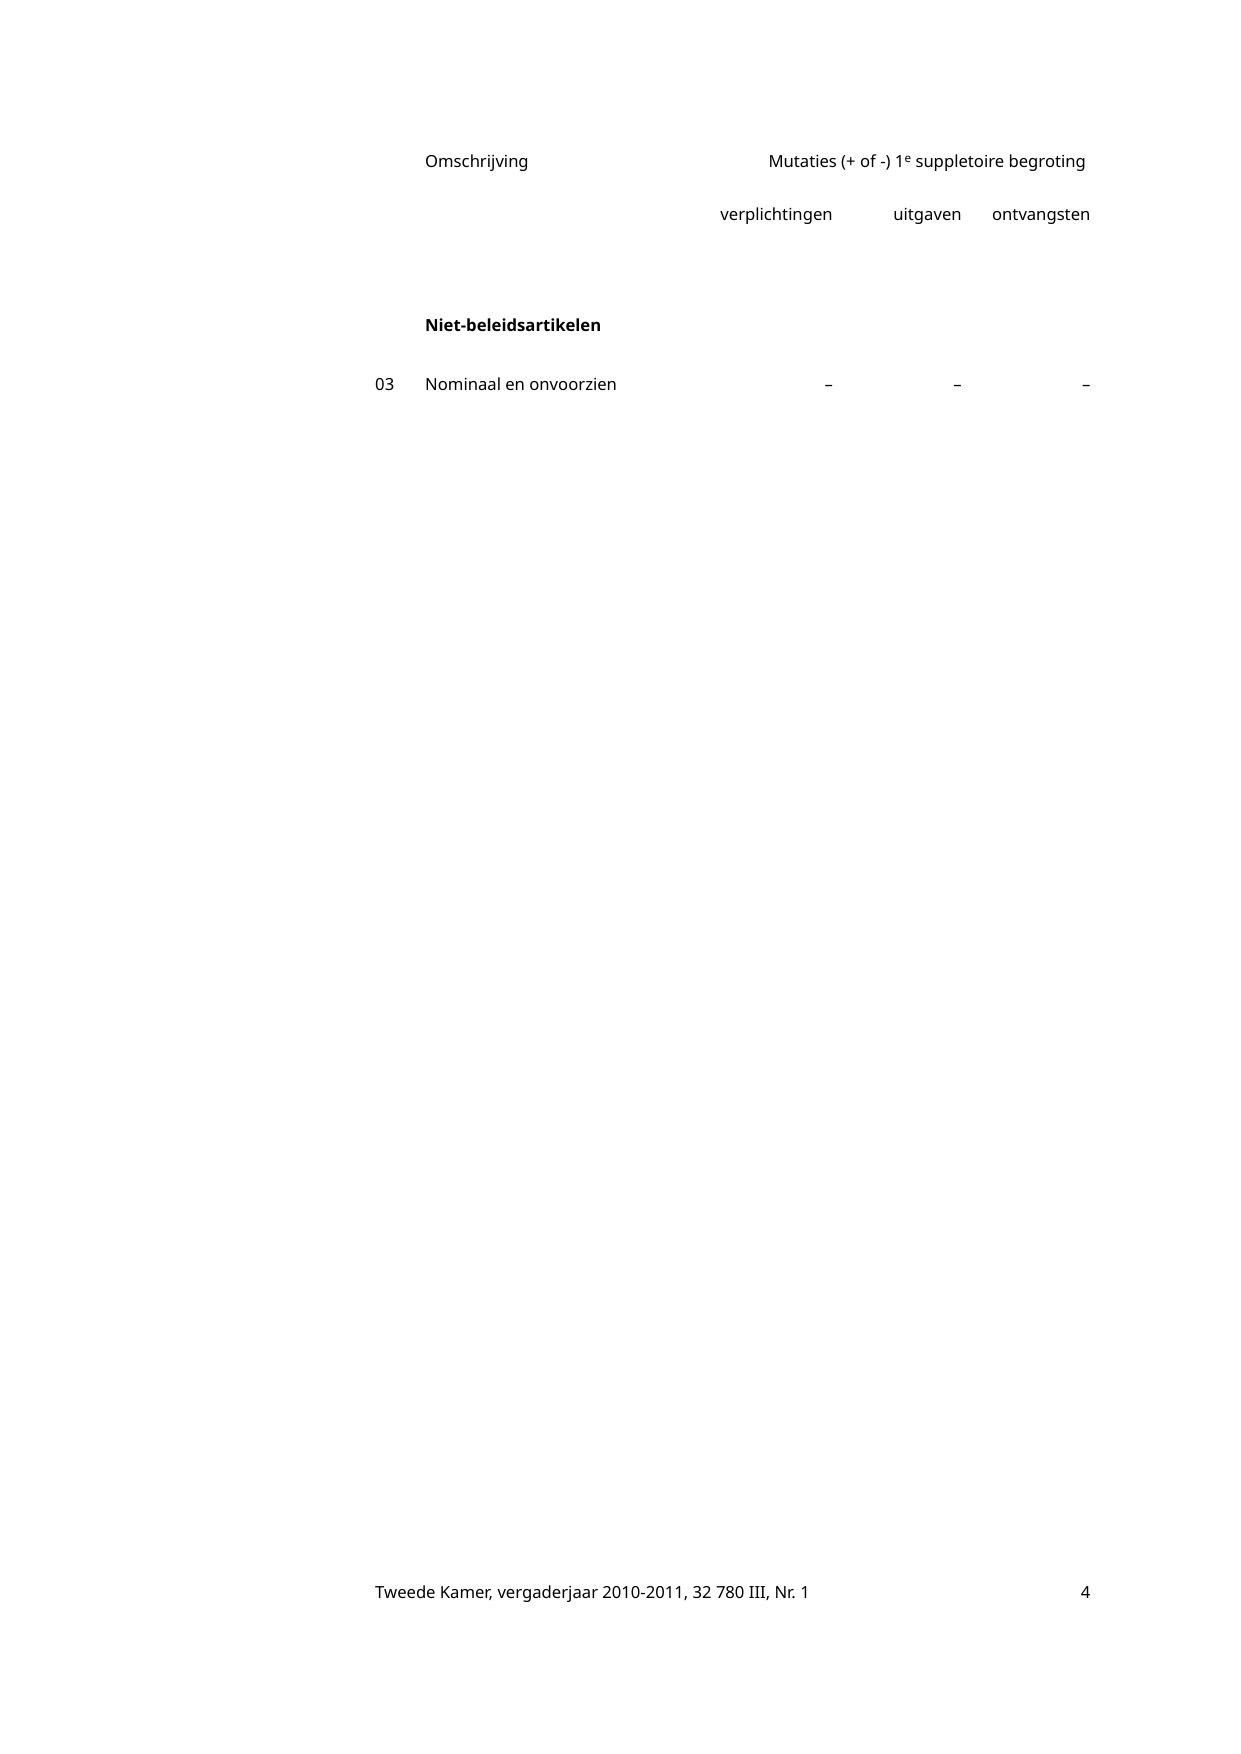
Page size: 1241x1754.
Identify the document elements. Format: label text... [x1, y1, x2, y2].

table_cell [833, 314, 961, 372]
table_header Omschrijving [425, 150, 675, 255]
table_cell 03 [375, 372, 425, 425]
table_cell [675, 255, 833, 314]
table_header Mutaties (+ of -) 1e suppletoire begroting [675, 150, 1090, 203]
table_cell verplichtingen [675, 203, 833, 255]
table_cell [961, 255, 1090, 314]
table_cell [833, 255, 961, 314]
table_cell – [833, 372, 961, 425]
table_cell Nominaal en onvoorzien [425, 372, 675, 425]
table_cell ontvangsten [961, 203, 1090, 255]
table_cell uitgaven [833, 203, 961, 255]
table_cell [375, 255, 425, 314]
table_cell – [675, 372, 833, 425]
table_cell [425, 255, 675, 314]
table_cell Niet-beleidsartikelen [425, 314, 675, 372]
table_cell [961, 314, 1090, 372]
table_cell – [961, 372, 1090, 425]
table_cell [675, 314, 833, 372]
table_cell [375, 314, 425, 372]
table_header [375, 150, 425, 255]
